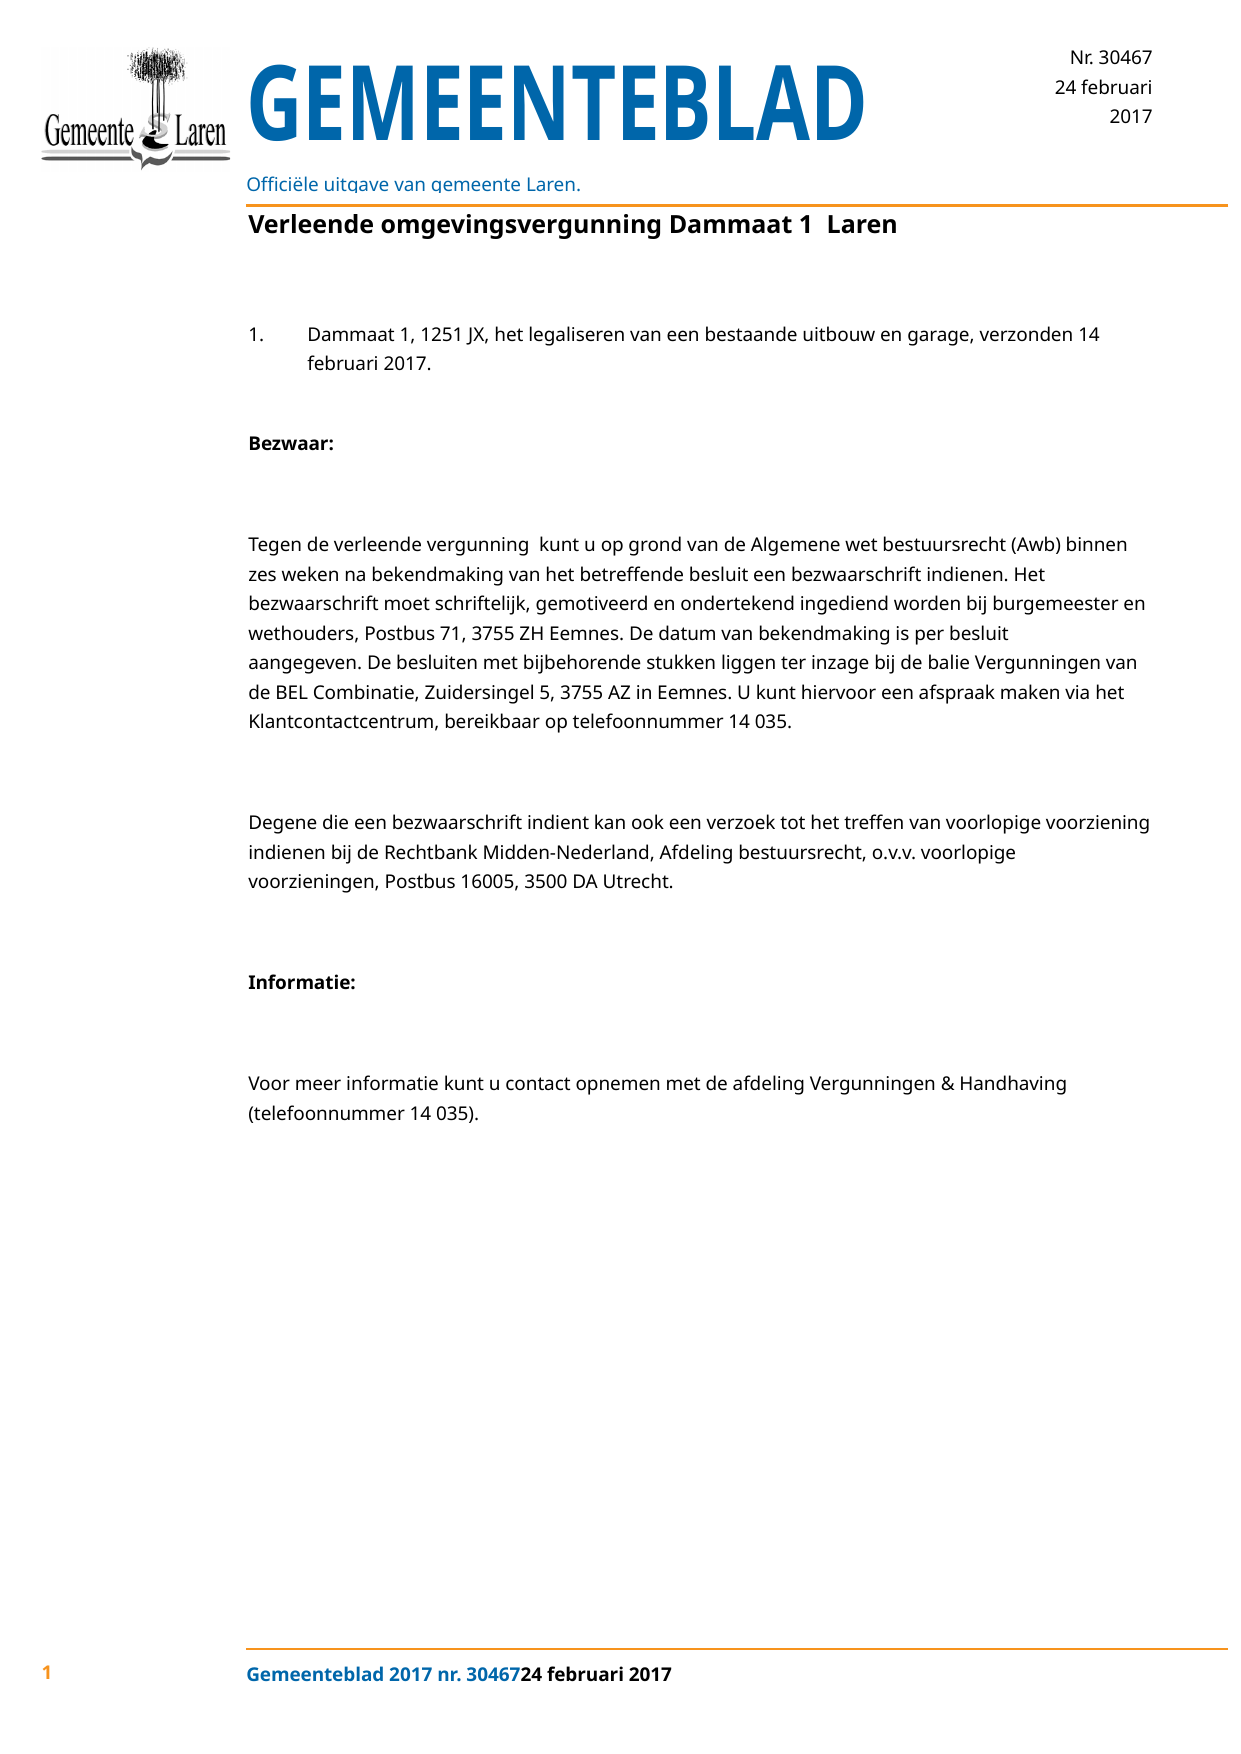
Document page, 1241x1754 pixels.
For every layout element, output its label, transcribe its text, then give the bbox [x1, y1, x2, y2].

text Tegen de verleende vergunning kunt u op grond van de Algemene wet bestuursrecht (Awb) binnen zes weken na bekendmaking van het betreffende besluit een bezwaarschrift indienen. Het bezwaarschrift moet schriftelijk, gemotiveerd en ondertekend ingediend worden bij burgemeester en wethouders, Postbus 71, 3755 ZH Eemnes. De datum van bekendmaking is per besluit aangegeven. De besluiten met bijbehorende stukken liggen ter inzage bij de balie Vergunningen van de BEL Combinatie, Zuidersingel 5, 3755 AZ in Eemnes. U kunt hiervoor een afspraak maken via het Klantcontactcentrum, bereikbaar op telefoonnummer 14 035. [248, 531, 1152, 734]
picture [41, 47, 231, 172]
text Degene die een bezwaarschrift indient kan ook een verzoek tot het treffen van voorlopige voorziening indienen bij de Rechtbank Midden-Nederland, Afdeling bestuursrecht, o.v.v. voorlopige voorzieningen, Postbus 16005, 3500 DA Utrecht. [248, 809, 1152, 894]
text Voor meer informatie kunt u contact opnemen met de afdeling Vergunningen & Handhaving (telefoonnummer 14 035). [248, 1070, 1152, 1126]
text Bezwaar: [248, 430, 1152, 456]
text Informatie: [248, 969, 1152, 995]
list Dammaat 1, 1251 JX, het legaliseren van een bestaande uitbouw en garage, verzonden 14 februari 2017. [248, 321, 1152, 376]
text Verleende omgevingsvergunning Dammaat 1 Laren [248, 207, 1152, 241]
